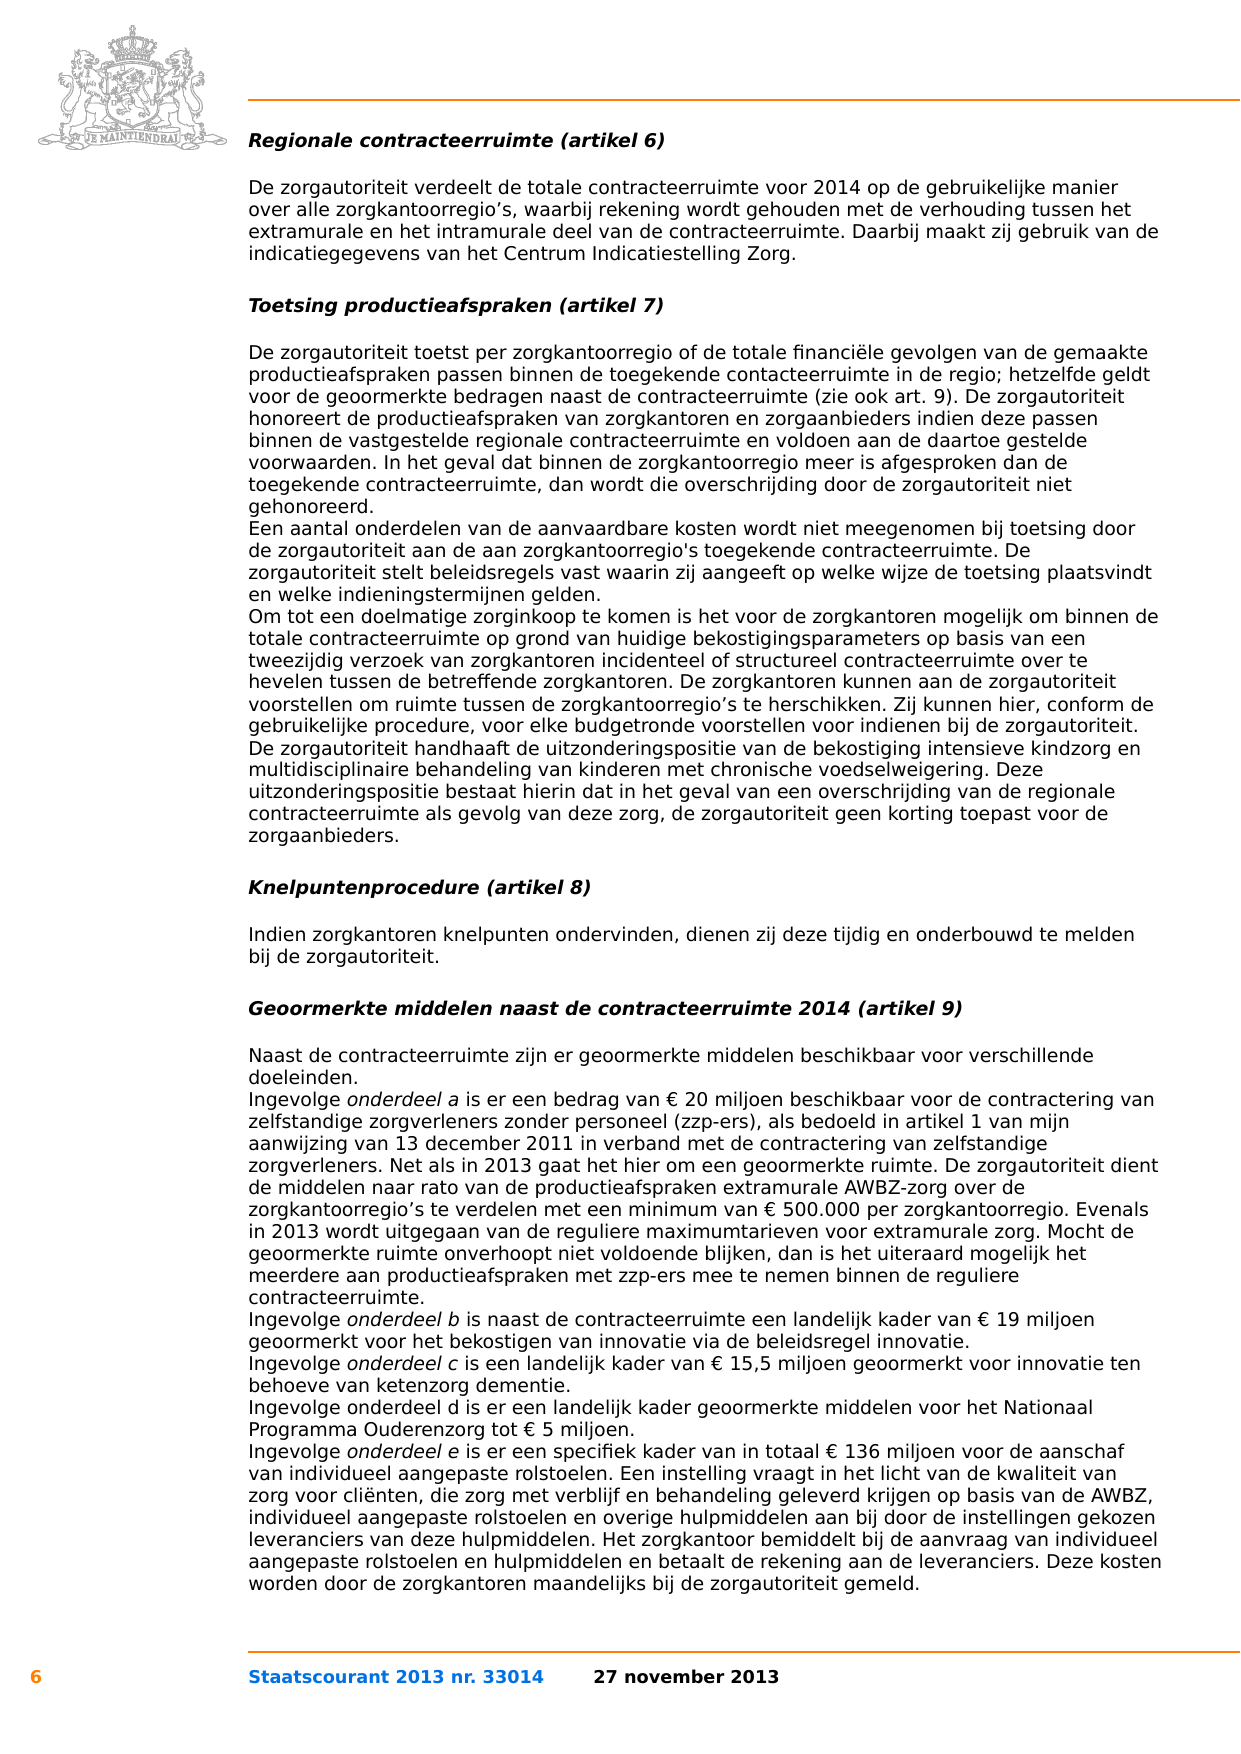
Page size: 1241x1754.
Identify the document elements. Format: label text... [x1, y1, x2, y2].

picture [38, 25, 227, 150]
text Ingevolge onderdeel e is er een specifiek kader van in totaal € 136 miljoen voor de aanschaf van individueel aangepaste rolstoelen. Een instelling vraagt in het licht van de kwaliteit van zorg voor cliënten, die zorg met verblijf en behandeling geleverd krijgen op basis van de AWBZ, individueel aangepaste rolstoelen en overige hulpmiddelen aan bij door de instellingen gekozen leveranciers van deze hulpmiddelen. Het zorgkantoor bemiddelt bij de aanvraag van individueel aangepaste rolstoelen en hulpmiddelen en betaalt de rekening aan de leveranciers. Deze kosten worden door de zorgkantoren maandelijks bij de zorgautoriteit gemeld. [248, 1441, 1163, 1595]
text Ingevolge onderdeel c is een landelijk kader van € 15,5 miljoen geoormerkt voor innovatie ten behoeve van ketenzorg dementie. [248, 1353, 1163, 1397]
text Een aantal onderdelen van de aanvaardbare kosten wordt niet meegenomen bij toetsing door de zorgautoriteit aan de aan zorgkantoorregio's toegekende contracteerruimte. De zorgautoriteit stelt beleidsregels vast waarin zij aangeeft op welke wijze de toetsing plaatsvindt en welke indieningstermijnen gelden. [248, 518, 1163, 606]
text De zorgautoriteit handhaaft de uitzonderingspositie van de bekostiging intensieve kindzorg en multidisciplinaire behandeling van kinderen met chronische voedselweigering. Deze uitzonderingspositie bestaat hierin dat in het geval van een overschrijding van de regionale contracteerruimte als gevolg van deze zorg, de zorgautoriteit geen korting toepast voor de zorgaanbieders. [248, 737, 1163, 847]
text Om tot een doelmatige zorginkoop te komen is het voor de zorgkantoren mogelijk om binnen de totale contracteerruimte op grond van huidige bekostigingsparameters op basis van een tweezijdig verzoek van zorgkantoren incidenteel of structureel contracteerruimte over te hevelen tussen de betreffende zorgkantoren. De zorgkantoren kunnen aan de zorgautoriteit voorstellen om ruimte tussen de zorgkantoorregio’s te herschikken. Zij kunnen hier, conform de gebruikelijke procedure, voor elke budgetronde voorstellen voor indienen bij de zorgautoriteit. [248, 606, 1163, 737]
subtitle Regionale contracteerruimte (artikel 6) [248, 130, 1163, 152]
text De zorgautoriteit verdeelt de totale contracteerruimte voor 2014 op de gebruikelijke manier over alle zorgkantoorregio’s, waarbij rekening wordt gehouden met de verhouding tussen het extramurale en het intramurale deel van de contracteerruimte. Daarbij maakt zij gebruik van de indicatiegegevens van het Centrum Indicatiestelling Zorg. [248, 177, 1163, 265]
text Naast de contracteerruimte zijn er geoormerkte middelen beschikbaar voor verschillende doeleinden. [248, 1045, 1163, 1089]
subtitle Knelpuntenprocedure (artikel 8) [248, 877, 1163, 899]
text Ingevolge onderdeel a is er een bedrag van € 20 miljoen beschikbaar voor de contractering van zelfstandige zorgverleners zonder personeel (zzp-ers), als bedoeld in artikel 1 van mijn aanwijzing van 13 december 2011 in verband met de contractering van zelfstandige zorgverleners. Net als in 2013 gaat het hier om een geoormerkte ruimte. De zorgautoriteit dient de middelen naar rato van de productieafspraken extramurale AWBZ-zorg over de zorgkantoorregio’s te verdelen met een minimum van € 500.000 per zorgkantoorregio. Evenals in 2013 wordt uitgegaan van de reguliere maximumtarieven voor extramurale zorg. Mocht de geoormerkte ruimte onverhoopt niet voldoende blijken, dan is het uiteraard mogelijk het meerdere aan productieafspraken met zzp-ers mee te nemen binnen de reguliere contracteerruimte. [248, 1089, 1163, 1309]
text Ingevolge onderdeel b is naast de contracteerruimte een landelijk kader van € 19 miljoen geoormerkt voor het bekostigen van innovatie via de beleidsregel innovatie. [248, 1309, 1163, 1353]
subtitle Geoormerkte middelen naast de contracteerruimte 2014 (artikel 9) [248, 998, 1163, 1020]
text Indien zorgkantoren knelpunten ondervinden, dienen zij deze tijdig en onderbouwd te melden bij de zorgautoriteit. [248, 924, 1163, 968]
text De zorgautoriteit toetst per zorgkantoorregio of de totale financiële gevolgen van de gemaakte productieafspraken passen binnen de toegekende contacteerruimte in de regio; hetzelfde geldt voor de geoormerkte bedragen naast de contracteerruimte (zie ook art. 9). De zorgautoriteit honoreert de productieafspraken van zorgkantoren en zorgaanbieders indien deze passen binnen de vastgestelde regionale contracteerruimte en voldoen aan de daartoe gestelde voorwaarden. In het geval dat binnen de zorgkantoorregio meer is afgesproken dan de toegekende contracteerruimte, dan wordt die overschrijding door de zorgautoriteit niet gehonoreerd. [248, 342, 1163, 518]
subtitle Toetsing productieafspraken (artikel 7) [248, 295, 1163, 317]
text Ingevolge onderdeel d is er een landelijk kader geoormerkte middelen voor het Nationaal Programma Ouderenzorg tot € 5 miljoen. [248, 1397, 1163, 1441]
